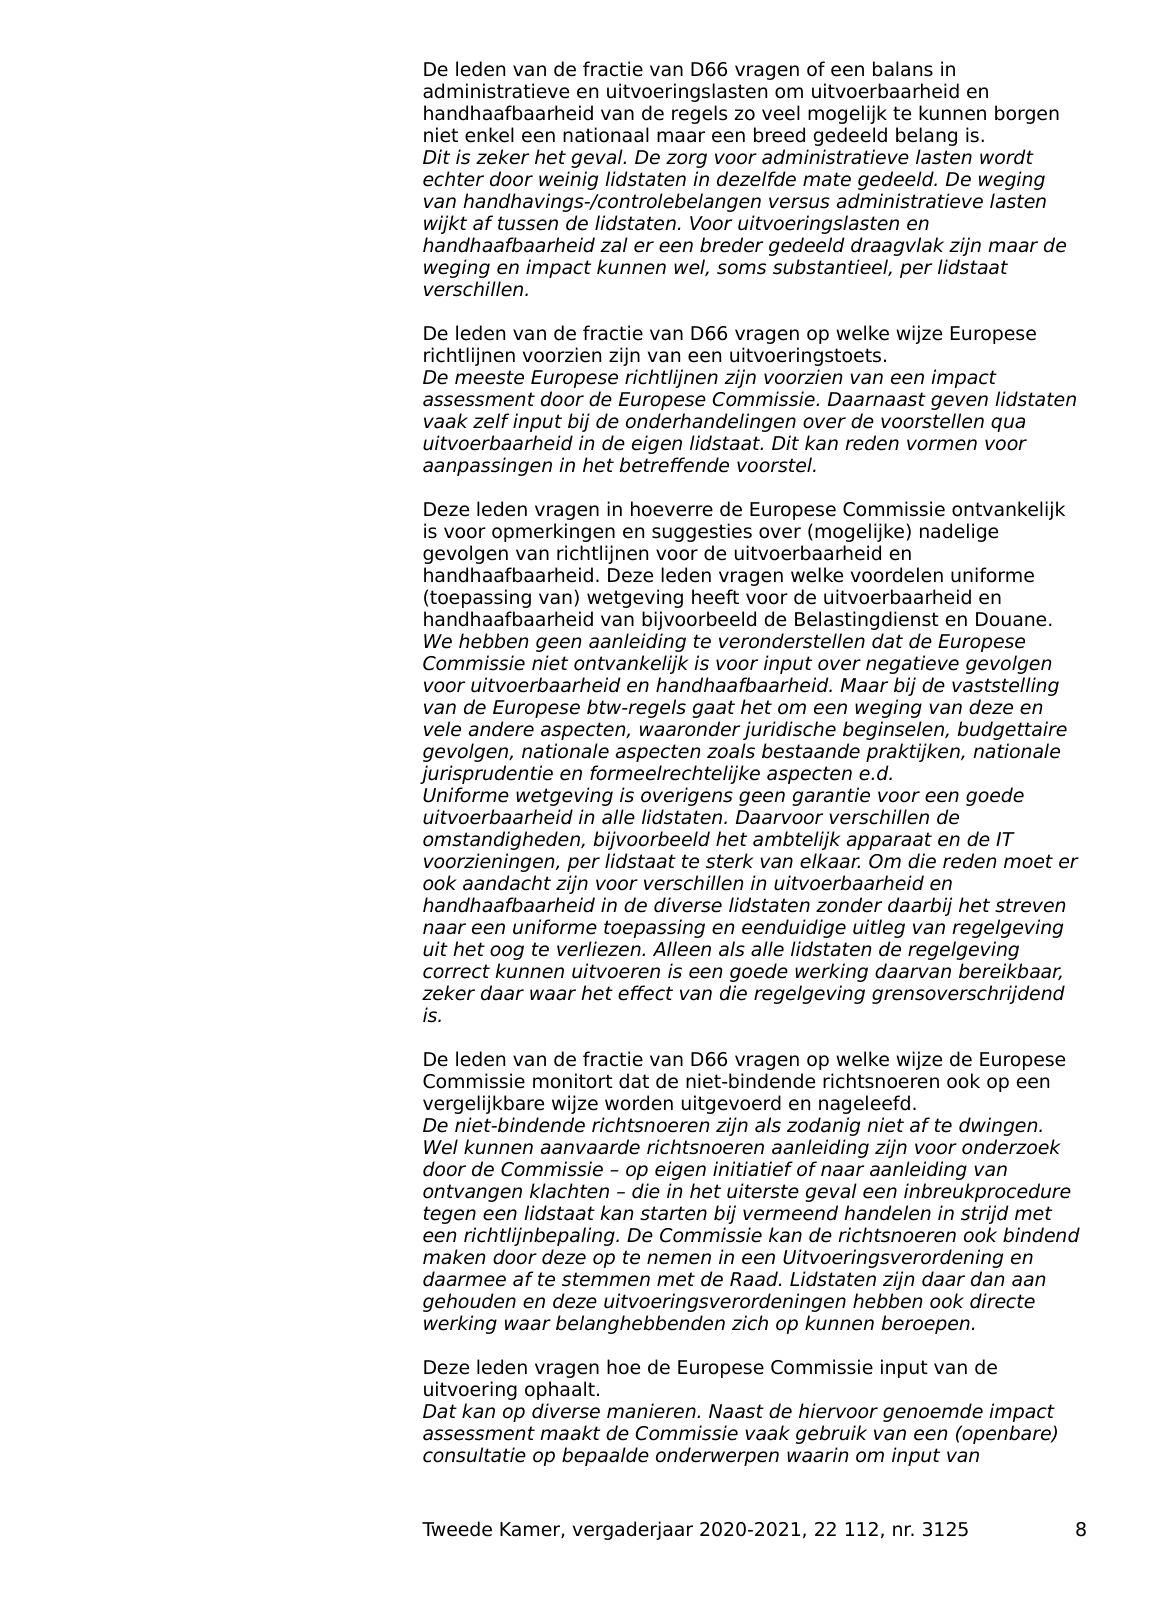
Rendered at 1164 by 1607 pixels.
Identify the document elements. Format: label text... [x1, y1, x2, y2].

text De leden van de fractie van D66 vragen op welke wijze de Europese Commissie monitort dat de niet-bindende richtsnoeren ook op een vergelijkbare wijze worden uitgevoerd en nageleefd. [422, 1049, 1087, 1115]
text De leden van de fractie van D66 vragen op welke wijze Europese richtlijnen voorzien zijn van een uitvoeringstoets. [422, 323, 1087, 367]
text Dat kan op diverse manieren. Naast de hiervoor genoemde impact assessment maakt de Commissie vaak gebruik van een (openbare) consultatie op bepaalde onderwerpen waarin om input van [422, 1401, 1087, 1467]
text Deze leden vragen in hoeverre de Europese Commissie ontvankelijk is voor opmerkingen en suggesties over (mogelijke) nadelige gevolgen van richtlijnen voor de uitvoerbaarheid en handhaafbaarheid. Deze leden vragen welke voordelen uniforme (toepassing van) wetgeving heeft voor de uitvoerbaarheid en handhaafbaarheid van bijvoorbeeld de Belastingdienst en Douane. [422, 499, 1087, 631]
text De meeste Europese richtlijnen zijn voorzien van een impact assessment door de Europese Commissie. Daarnaast geven lidstaten vaak zelf input bij de onderhandelingen over de voorstellen qua uitvoerbaarheid in de eigen lidstaat. Dit kan reden vormen voor aanpassingen in het betreffende voorstel. [422, 367, 1087, 477]
text Uniforme wetgeving is overigens geen garantie voor een goede uitvoerbaarheid in alle lidstaten. Daarvoor verschillen de omstandigheden, bijvoorbeeld het ambtelijk apparaat en de IT voorzieningen, per lidstaat te sterk van elkaar. Om die reden moet er ook aandacht zijn voor verschillen in uitvoerbaarheid en handhaafbaarheid in de diverse lidstaten zonder daarbij het streven naar een uniforme toepassing en eenduidige uitleg van regelgeving uit het oog te verliezen. Alleen als alle lidstaten de regelgeving correct kunnen uitvoeren is een goede werking daarvan bereikbaar, zeker daar waar het effect van die regelgeving grensoverschrijdend is. [422, 785, 1087, 1027]
text We hebben geen aanleiding te veronderstellen dat de Europese Commissie niet ontvankelijk is voor input over negatieve gevolgen voor uitvoerbaarheid en handhaafbaarheid. Maar bij de vaststelling van de Europese btw-regels gaat het om een weging van deze en vele andere aspecten, waaronder juridische beginselen, budgettaire gevolgen, nationale aspecten zoals bestaande praktijken, nationale jurisprudentie en formeelrechtelijke aspecten e.d. [422, 631, 1087, 785]
text De leden van de fractie van D66 vragen of een balans in administratieve en uitvoeringslasten om uitvoerbaarheid en handhaafbaarheid van de regels zo veel mogelijk te kunnen borgen niet enkel een nationaal maar een breed gedeeld belang is. [422, 59, 1087, 147]
text Deze leden vragen hoe de Europese Commissie input van de uitvoering ophaalt. [422, 1357, 1087, 1401]
text De niet-bindende richtsnoeren zijn als zodanig niet af te dwingen. Wel kunnen aanvaarde richtsnoeren aanleiding zijn voor onderzoek door de Commissie – op eigen initiatief of naar aanleiding van ontvangen klachten – die in het uiterste geval een inbreukprocedure tegen een lidstaat kan starten bij vermeend handelen in strijd met een richtlijnbepaling. De Commissie kan de richtsnoeren ook bindend maken door deze op te nemen in een Uitvoeringsverordening en daarmee af te stemmen met de Raad. Lidstaten zijn daar dan aan gehouden en deze uitvoeringsverordeningen hebben ook directe werking waar belanghebbenden zich op kunnen beroepen. [422, 1115, 1087, 1334]
text Dit is zeker het geval. De zorg voor administratieve lasten wordt echter door weinig lidstaten in dezelfde mate gedeeld. De weging van handhavings-/controlebelangen versus administratieve lasten wijkt af tussen de lidstaten. Voor uitvoeringslasten en handhaafbaarheid zal er een breder gedeeld draagvlak zijn maar de weging en impact kunnen wel, soms substantieel, per lidstaat verschillen. [422, 147, 1087, 301]
